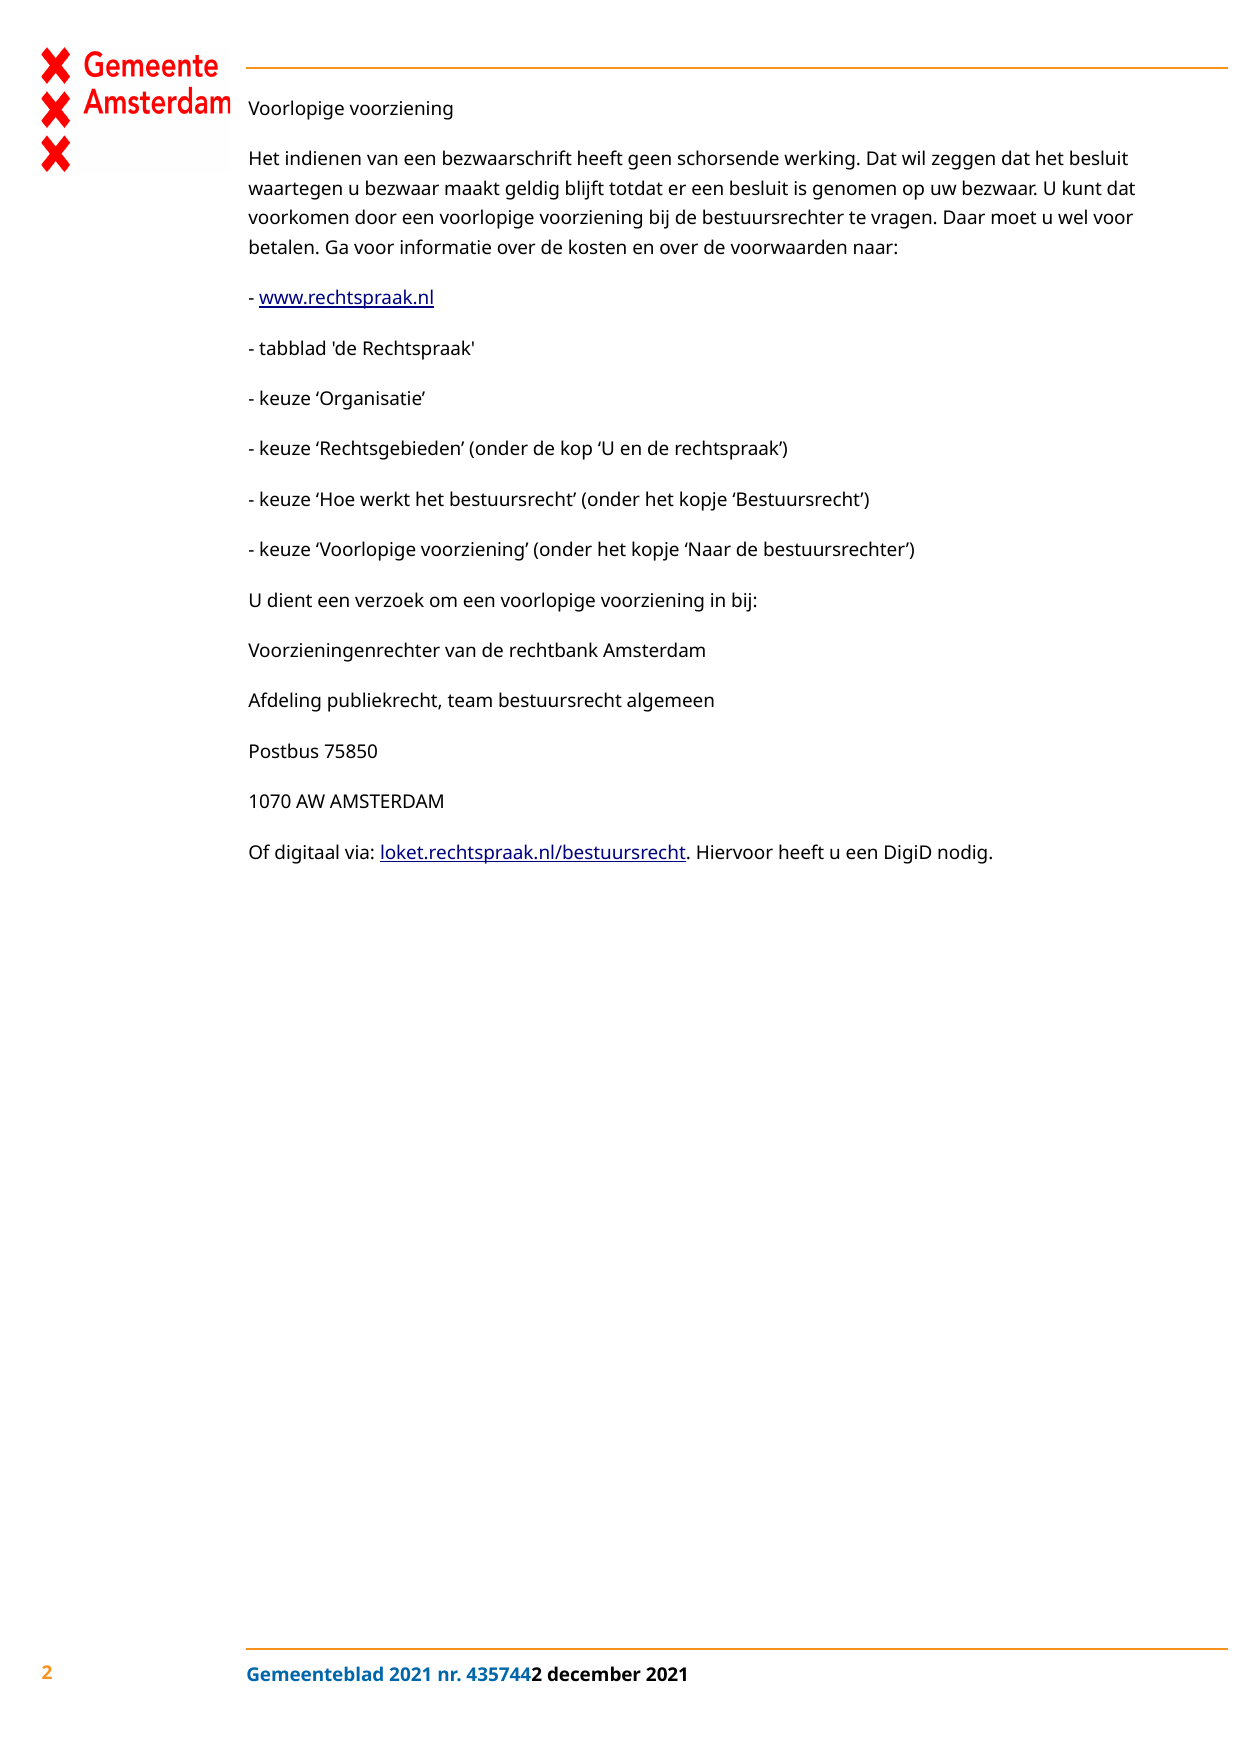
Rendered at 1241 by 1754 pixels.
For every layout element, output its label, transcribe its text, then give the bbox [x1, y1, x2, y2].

text - keuze ‘Rechtsgebieden’ (onder de kop ‘U en de rechtspraak’) [248, 436, 1152, 461]
text 1070 AW AMSTERDAM [248, 788, 1152, 814]
text - www.rechtspraak.nl [248, 284, 1152, 310]
text U dient een verzoek om een voorlopige voorziening in bij: [248, 587, 1152, 613]
picture [41, 47, 231, 172]
text Postbus 75850 [248, 738, 1152, 764]
text - keuze ‘Organisatie’ [248, 385, 1152, 411]
text - keuze ‘Voorlopige voorziening’ (onder het kopje ‘Naar de bestuursrechter’) [248, 536, 1152, 562]
text Het indienen van een bezwaarschrift heeft geen schorsende werking. Dat wil zeggen dat het besluit waartegen u bezwaar maakt geldig blijft totdat er een besluit is genomen op uw bezwaar. U kunt dat voorkomen door een voorlopige voorziening bij de bestuursrechter te vragen. Daar moet u wel voor betalen. Ga voor informatie over de kosten en over de voorwaarden naar: [248, 145, 1152, 260]
text Voorlopige voorziening [248, 95, 1152, 121]
text Of digitaal via: loket.rechtspraak.nl/bestuursrecht. Hiervoor heeft u een DigiD nodig. [248, 839, 1152, 865]
text Voorzieningenrechter van de rechtbank Amsterdam [248, 637, 1152, 663]
text - tabblad 'de Rechtspraak' [248, 335, 1152, 361]
text - keuze ‘Hoe werkt het bestuursrecht’ (onder het kopje ‘Bestuursrecht’) [248, 486, 1152, 512]
text Afdeling publiekrecht, team bestuursrecht algemeen [248, 688, 1152, 713]
